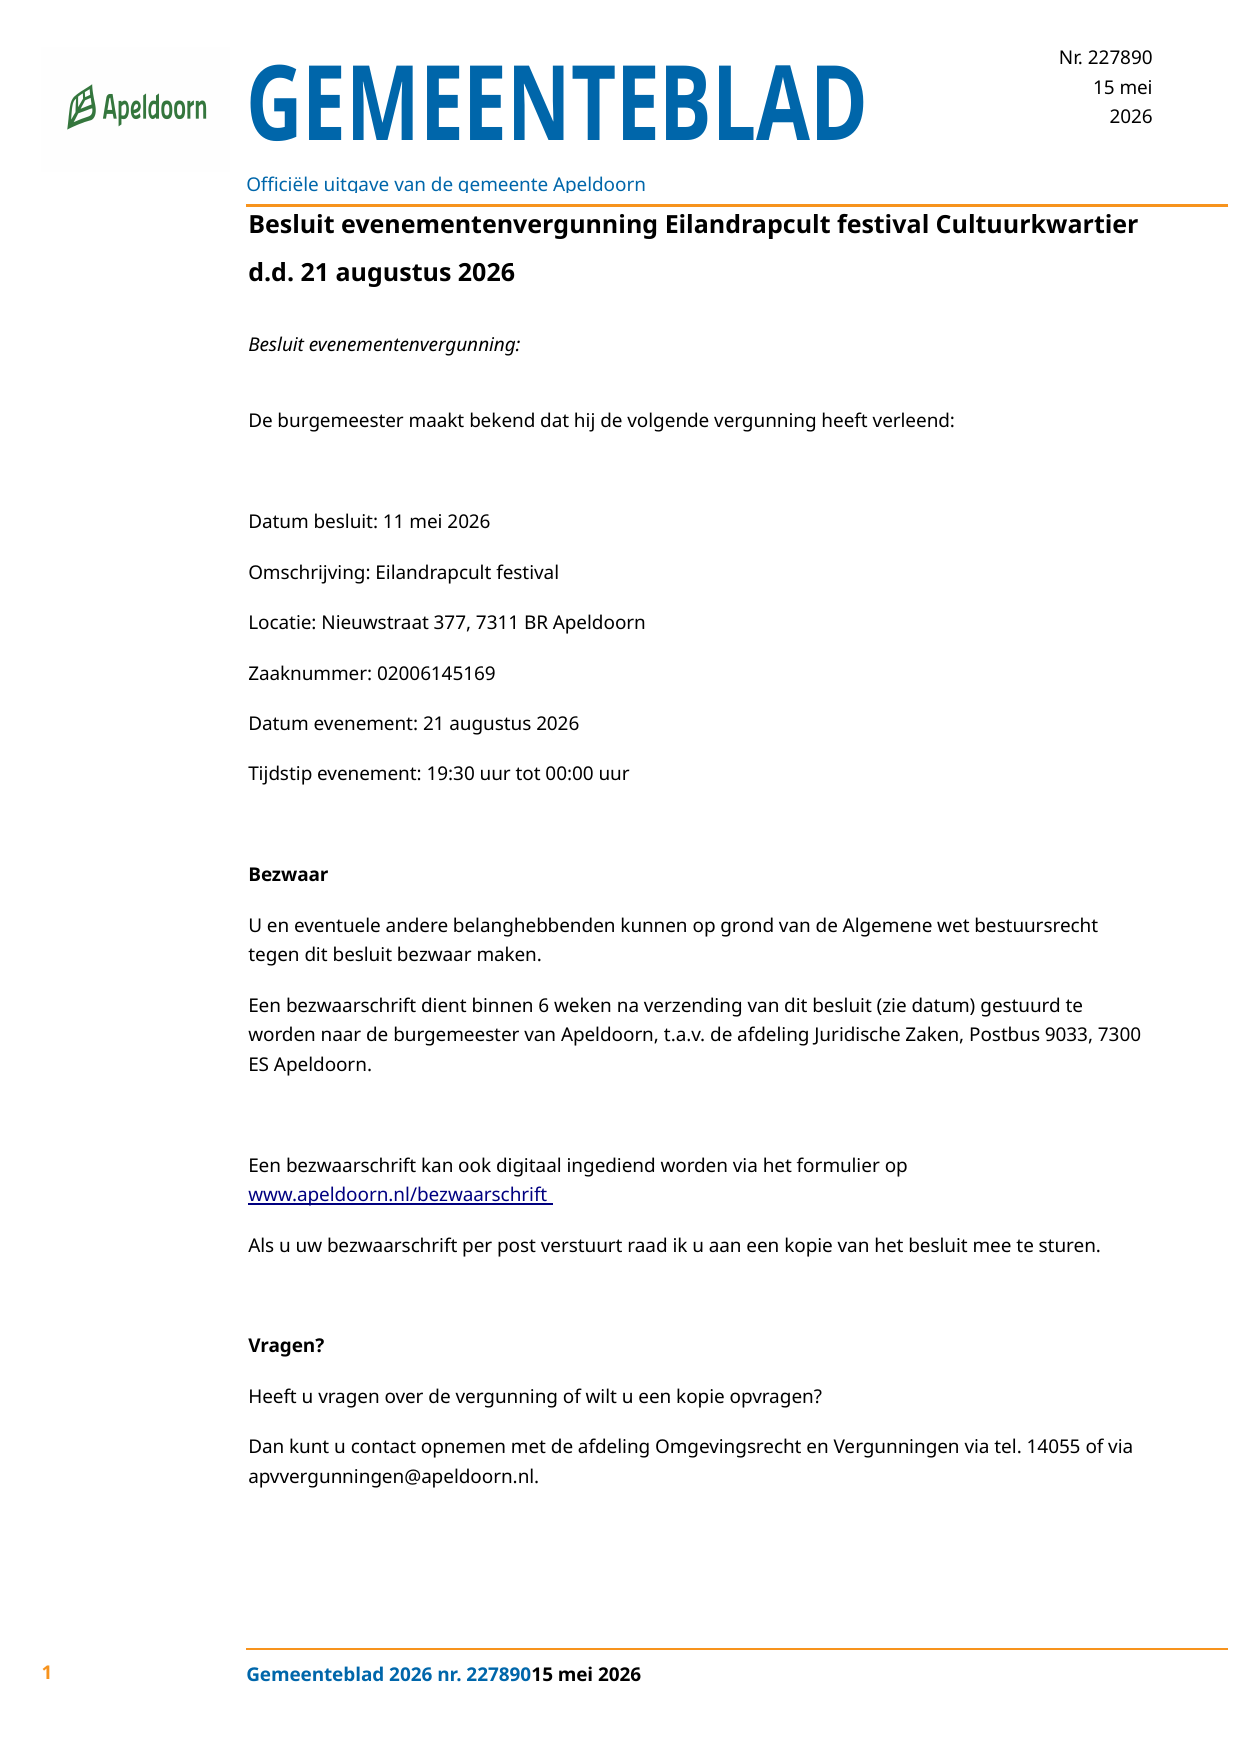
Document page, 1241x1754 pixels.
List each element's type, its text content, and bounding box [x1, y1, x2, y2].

text U en eventuele andere belanghebbenden kunnen op grond van de Algemene wet bestuursrecht tegen dit besluit bezwaar maken. [248, 912, 1152, 967]
picture [41, 47, 231, 172]
text Omschrijving: Eilandrapcult festival [248, 559, 1152, 584]
text Besluit evenementenvergunning: [248, 331, 1152, 357]
text Besluit evenementenvergunning Eilandrapcult festival Cultuurkwartier d.d. 21 augustus 2026 [248, 207, 1152, 288]
text Tijdstip evenement: 19:30 uur tot 00:00 uur [248, 761, 1152, 786]
text Als u uw bezwaarschrift per post verstuurt raad ik u aan een kopie van het besluit mee te sturen. [248, 1232, 1152, 1257]
text Een bezwaarschrift dient binnen 6 weken na verzending van dit besluit (zie datum) gestuurd te worden naar de burgemeester van Apeldoorn, t.a.v. de afdeling Juridische Zaken, Postbus 9033, 7300 ES Apeldoorn. [248, 992, 1152, 1077]
text Zaaknummer: 02006145169 [248, 660, 1152, 685]
text De burgemeester maakt bekend dat hij de volgende vergunning heeft verleend: [248, 408, 1152, 433]
text Vragen? [248, 1333, 1152, 1358]
text Dan kunt u contact opnemen met de afdeling Omgevingsrecht en Vergunningen via tel. 14055 of via apvvergunningen@apeldoorn.nl. [248, 1433, 1152, 1489]
text Datum besluit: 11 mei 2026 [248, 508, 1152, 534]
text Bezwaar [248, 861, 1152, 887]
text Een bezwaarschrift kan ook digitaal ingediend worden via het formulier op www.apeldoorn.nl/bezwaarschrift [248, 1152, 1152, 1207]
text Datum evenement: 21 augustus 2026 [248, 710, 1152, 736]
text Locatie: Nieuwstraat 377, 7311 BR Apeldoorn [248, 609, 1152, 635]
text Heeft u vragen over de vergunning of wilt u een kopie opvragen? [248, 1383, 1152, 1409]
